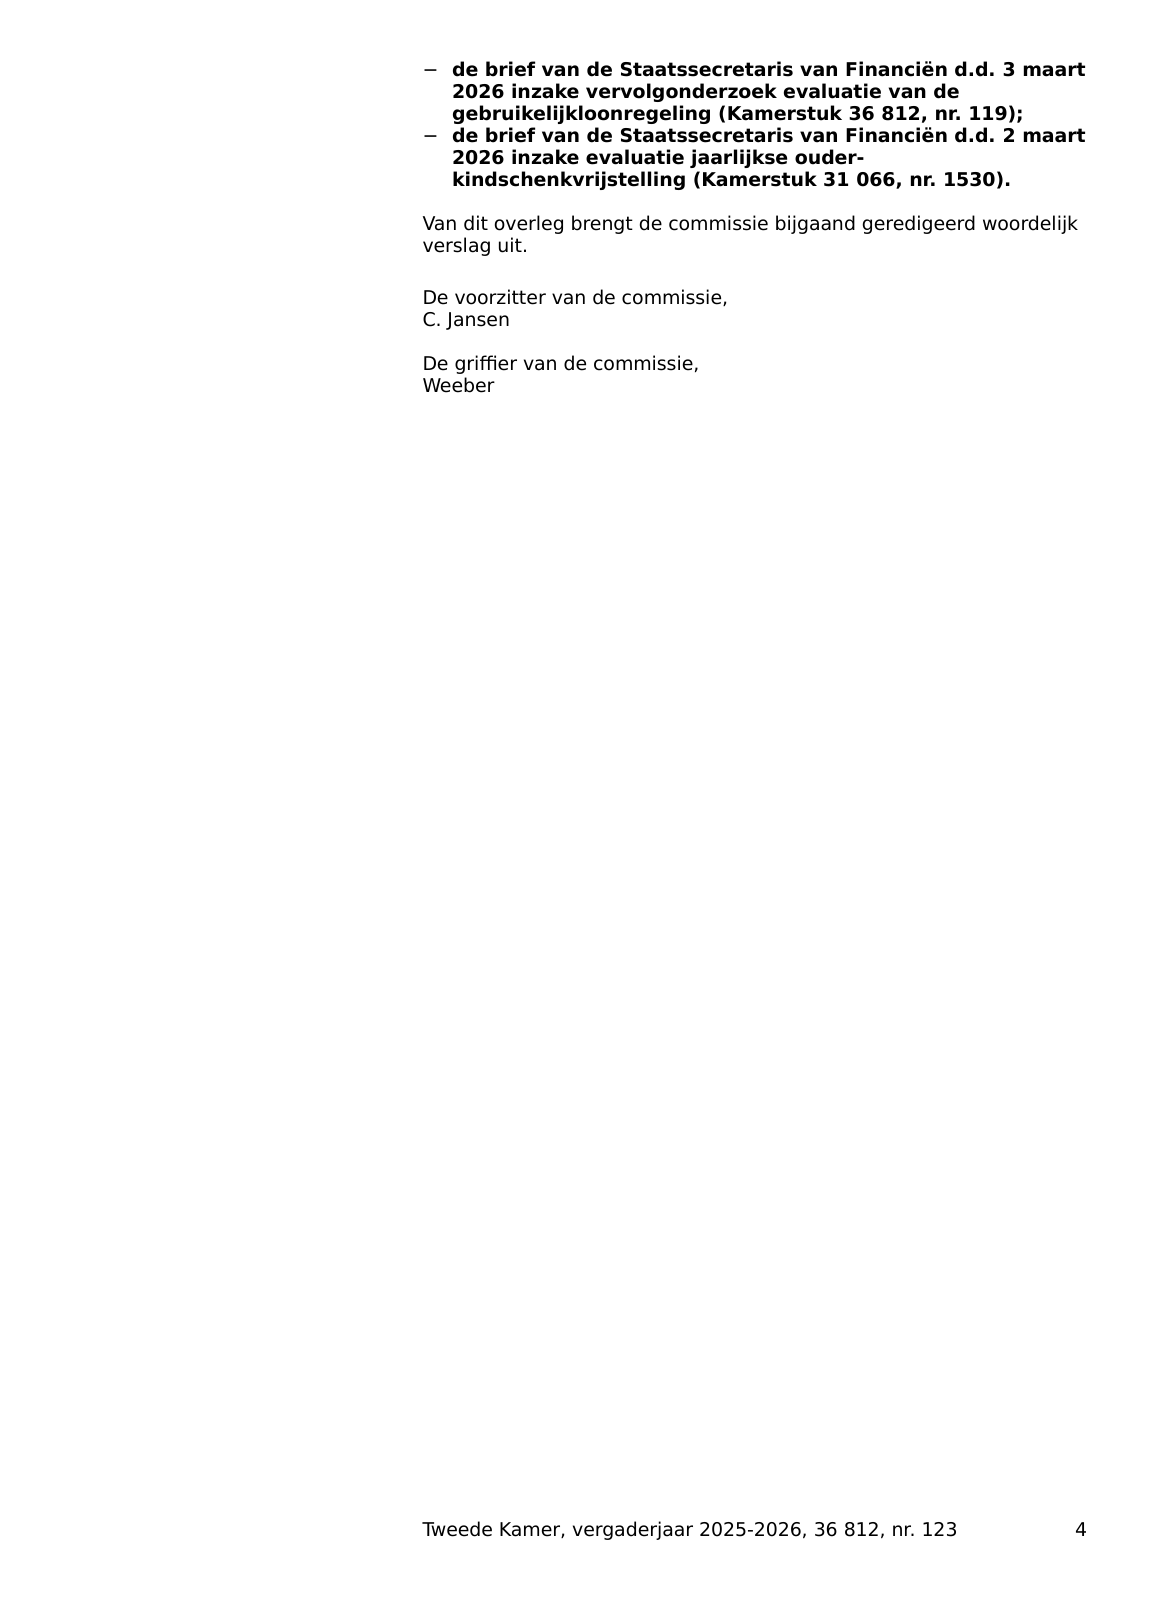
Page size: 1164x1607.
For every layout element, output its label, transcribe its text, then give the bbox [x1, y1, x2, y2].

text De voorzitter van de commissie, C. Jansen [422, 287, 1087, 331]
text Van dit overleg brengt de commissie bijgaand geredigeerd woordelijk verslag uit. [422, 213, 1087, 257]
text − de brief van de Staatssecretaris van Financiën d.d. 3 maart 2026 inzake vervolgonderzoek evaluatie van de gebruikelijkloonregeling (Kamerstuk 36 812, nr. 119); [422, 59, 1087, 125]
text − de brief van de Staatssecretaris van Financiën d.d. 2 maart 2026 inzake evaluatie jaarlijkse ouder-kindschenkvrijstelling (Kamerstuk 31 066, nr. 1530). [422, 125, 1087, 191]
text De griffier van de commissie, Weeber [422, 353, 1087, 397]
